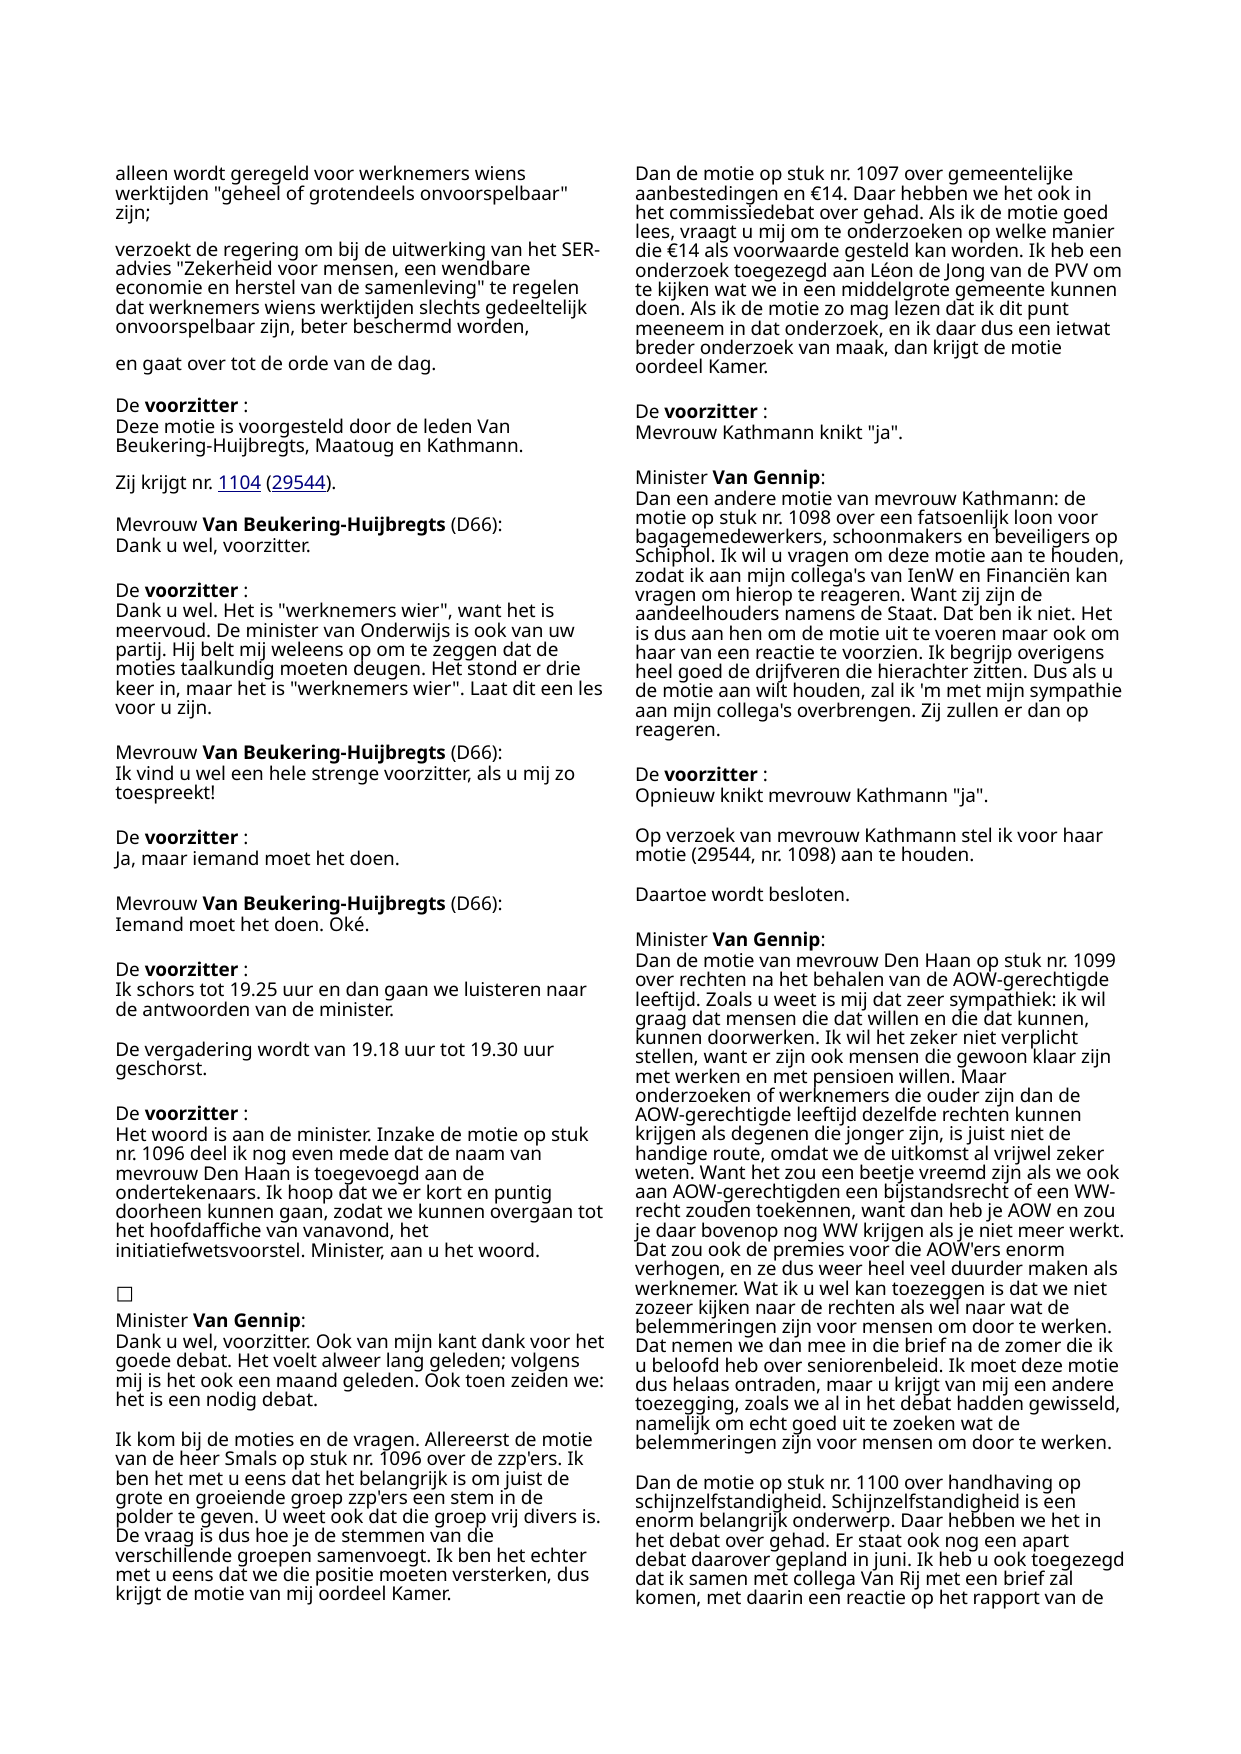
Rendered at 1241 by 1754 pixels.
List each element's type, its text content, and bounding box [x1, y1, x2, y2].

text Dan de motie op stuk nr. 1100 over handhaving op schijnzelfstandigheid. Schijnzelfstandigheid is een enorm belangrijk onderwerp. Daar hebben we het in het debat over gehad. Er staat ook nog een apart debat daarover gepland in juni. Ik heb u ook toegezegd dat ik samen met collega Van Rij met een brief zal komen, met daarin een reactie op het rapport van de [635, 1474, 1125, 1609]
text Op verzoek van mevrouw Kathmann stel ik voor haar motie (29544, nr. 1098) aan te houden. [635, 827, 1125, 865]
text Minister Van Gennip: [115, 1307, 605, 1333]
text en gaat over tot de orde van de dag. [115, 355, 605, 374]
text Dank u wel, voorzitter. [115, 537, 605, 556]
text De voorzitter : [115, 577, 605, 602]
text Mevrouw Van Beukering-Huijbregts (D66): [115, 739, 605, 765]
text De voorzitter : [635, 761, 1125, 787]
text Ik kom bij de moties en de vragen. Allereerst de motie van de heer Smals op stuk nr. 1096 over de zzp'ers. Ik ben het met u eens dat het belangrijk is om juist de grote en groeiende groep zzp'ers een stem in de polder te geven. U weet ook dat die groep vrij divers is. De vraag is dus hoe je de stemmen van die verschillende groepen samenvoegt. Ik ben het echter met u eens dat we die positie moeten versterken, dus krijgt de motie van mij oordeel Kamer. [115, 1431, 605, 1604]
text Dan een andere motie van mevrouw Kathmann: de motie op stuk nr. 1098 over een fatsoenlijk loon voor bagagemedewerkers, schoonmakers en beveiligers op Schiphol. Ik wil u vragen om deze motie aan te houden, zodat ik aan mijn collega's van IenW en Financiën kan vragen om hierop te reageren. Want zij zijn de aandeelhouders namens de Staat. Dat ben ik niet. Het is dus aan hen om de motie uit te voeren maar ook om haar van een reactie te voorzien. Ik begrijp overigens heel goed de drijfveren die hierachter zitten. Dus als u de motie aan wilt houden, zal ik 'm met mijn sympathie aan mijn collega's overbrengen. Zij zullen er dan op reageren. [635, 490, 1125, 740]
text Ik vind u wel een hele strenge voorzitter, als u mij zo toespreekt! [115, 765, 605, 803]
text Dank u wel, voorzitter. Ook van mijn kant dank voor het goede debat. Het voelt alweer lang geleden; volgens mij is het ook een maand geleden. Ook toen zeiden we: het is een nodig debat. [115, 1333, 605, 1410]
text De voorzitter : [115, 956, 605, 981]
text De voorzitter : [635, 398, 1125, 424]
text Ik schors tot 19.25 uur en dan gaan we luisteren naar de antwoorden van de minister. [115, 981, 605, 1020]
text alleen wordt geregeld voor werknemers wiens werktijden "geheel of grotendeels onvoorspelbaar" zijn; [115, 165, 605, 223]
text Zij krijgt nr. 1104 (29544). [115, 474, 605, 493]
text Ja, maar iemand moet het doen. [115, 850, 605, 869]
text De voorzitter : [115, 1100, 605, 1126]
text Minister Van Gennip: [635, 926, 1125, 952]
text Minister Van Gennip: [635, 464, 1125, 490]
text Deze motie is voorgesteld door de leden Van Beukering-Huijbregts, Maatoug en Kathmann. [115, 418, 605, 456]
text De voorzitter : [115, 824, 605, 850]
text Iemand moet het doen. Oké. [115, 916, 605, 935]
text verzoekt de regering om bij de uitwerking van het SER-advies "Zekerheid voor mensen, een wendbare economie en herstel van de samenleving" te regelen dat werknemers wiens werktijden slechts gedeeltelijk onvoorspelbaar zijn, beter beschermd worden, [115, 241, 605, 337]
text Mevrouw Van Beukering-Huijbregts (D66): [115, 511, 605, 537]
text Dan de motie op stuk nr. 1097 over gemeentelijke aanbestedingen en €14. Daar hebben we het ook in het commissiedebat over gehad. Als ik de motie goed lees, vraagt u mij om te onderzoeken op welke manier die €14 als voorwaarde gesteld kan worden. Ik heb een onderzoek toegezegd aan Léon de Jong van de PVV om te kijken wat we in een middelgrote gemeente kunnen doen. Als ik de motie zo mag lezen dat ik dit punt meeneem in dat onderzoek, en ik daar dus een ietwat breder onderzoek van maak, dan krijgt de motie oordeel Kamer. [635, 165, 1125, 377]
text De voorzitter : [115, 392, 605, 418]
text Dan de motie van mevrouw Den Haan op stuk nr. 1099 over rechten na het behalen van de AOW-gerechtigde leeftijd. Zoals u weet is mij dat zeer sympathiek: ik wil graag dat mensen die dat willen en die dat kunnen, kunnen doorwerken. Ik wil het zeker niet verplicht stellen, want er zijn ook mensen die gewoon klaar zijn met werken en met pensioen willen. Maar onderzoeken of werknemers die ouder zijn dan de AOW-gerechtigde leeftijd dezelfde rechten kunnen krijgen als degenen die jonger zijn, is juist niet de handige route, omdat we de uitkomst al vrijwel zeker weten. Want het zou een beetje vreemd zijn als we ook aan AOW-gerechtigden een bijstandsrecht of een WW-recht zouden toekennen, want dan heb je AOW en zou je daar bovenop nog WW krijgen als je niet meer werkt. Dat zou ook de premies voor die AOW'ers enorm verhogen, en ze dus weer heel veel duurder maken als werknemer. Wat ik u wel kan toezeggen is dat we niet zozeer kijken naar de rechten als wel naar wat de belemmeringen zijn voor mensen om door te werken. Dat nemen we dan mee in die brief na de zomer die ik u beloofd heb over seniorenbeleid. Ik moet deze motie dus helaas ontraden, maar u krijgt van mij een andere toezegging, zoals we al in het debat hadden gewisseld, namelijk om echt goed uit te zoeken wat de belemmeringen zijn voor mensen om door te werken. [635, 952, 1125, 1453]
text De vergadering wordt van 19.18 uur tot 19.30 uur geschorst. [115, 1041, 605, 1079]
text Mevrouw Kathmann knikt "ja". [635, 424, 1125, 443]
text ⬜ [115, 1282, 605, 1307]
text Opnieuw knikt mevrouw Kathmann "ja". [635, 787, 1125, 806]
text Dank u wel. Het is "werknemers wier", want het is meervoud. De minister van Onderwijs is ook van uw partij. Hij belt mij weleens op om te zeggen dat de moties taalkundig moeten deugen. Het stond er drie keer in, maar het is "werknemers wier". Laat dit een les voor u zijn. [115, 602, 605, 718]
text Daartoe wordt besloten. [635, 886, 1125, 905]
text Het woord is aan de minister. Inzake de motie op stuk nr. 1096 deel ik nog even mede dat de naam van mevrouw Den Haan is toegevoegd aan de ondertekenaars. Ik hoop dat we er kort en puntig doorheen kunnen gaan, zodat we kunnen overgaan tot het hoofdaffiche van vanavond, het initiatiefwetsvoorstel. Minister, aan u het woord. [115, 1126, 605, 1261]
text Mevrouw Van Beukering-Huijbregts (D66): [115, 890, 605, 916]
